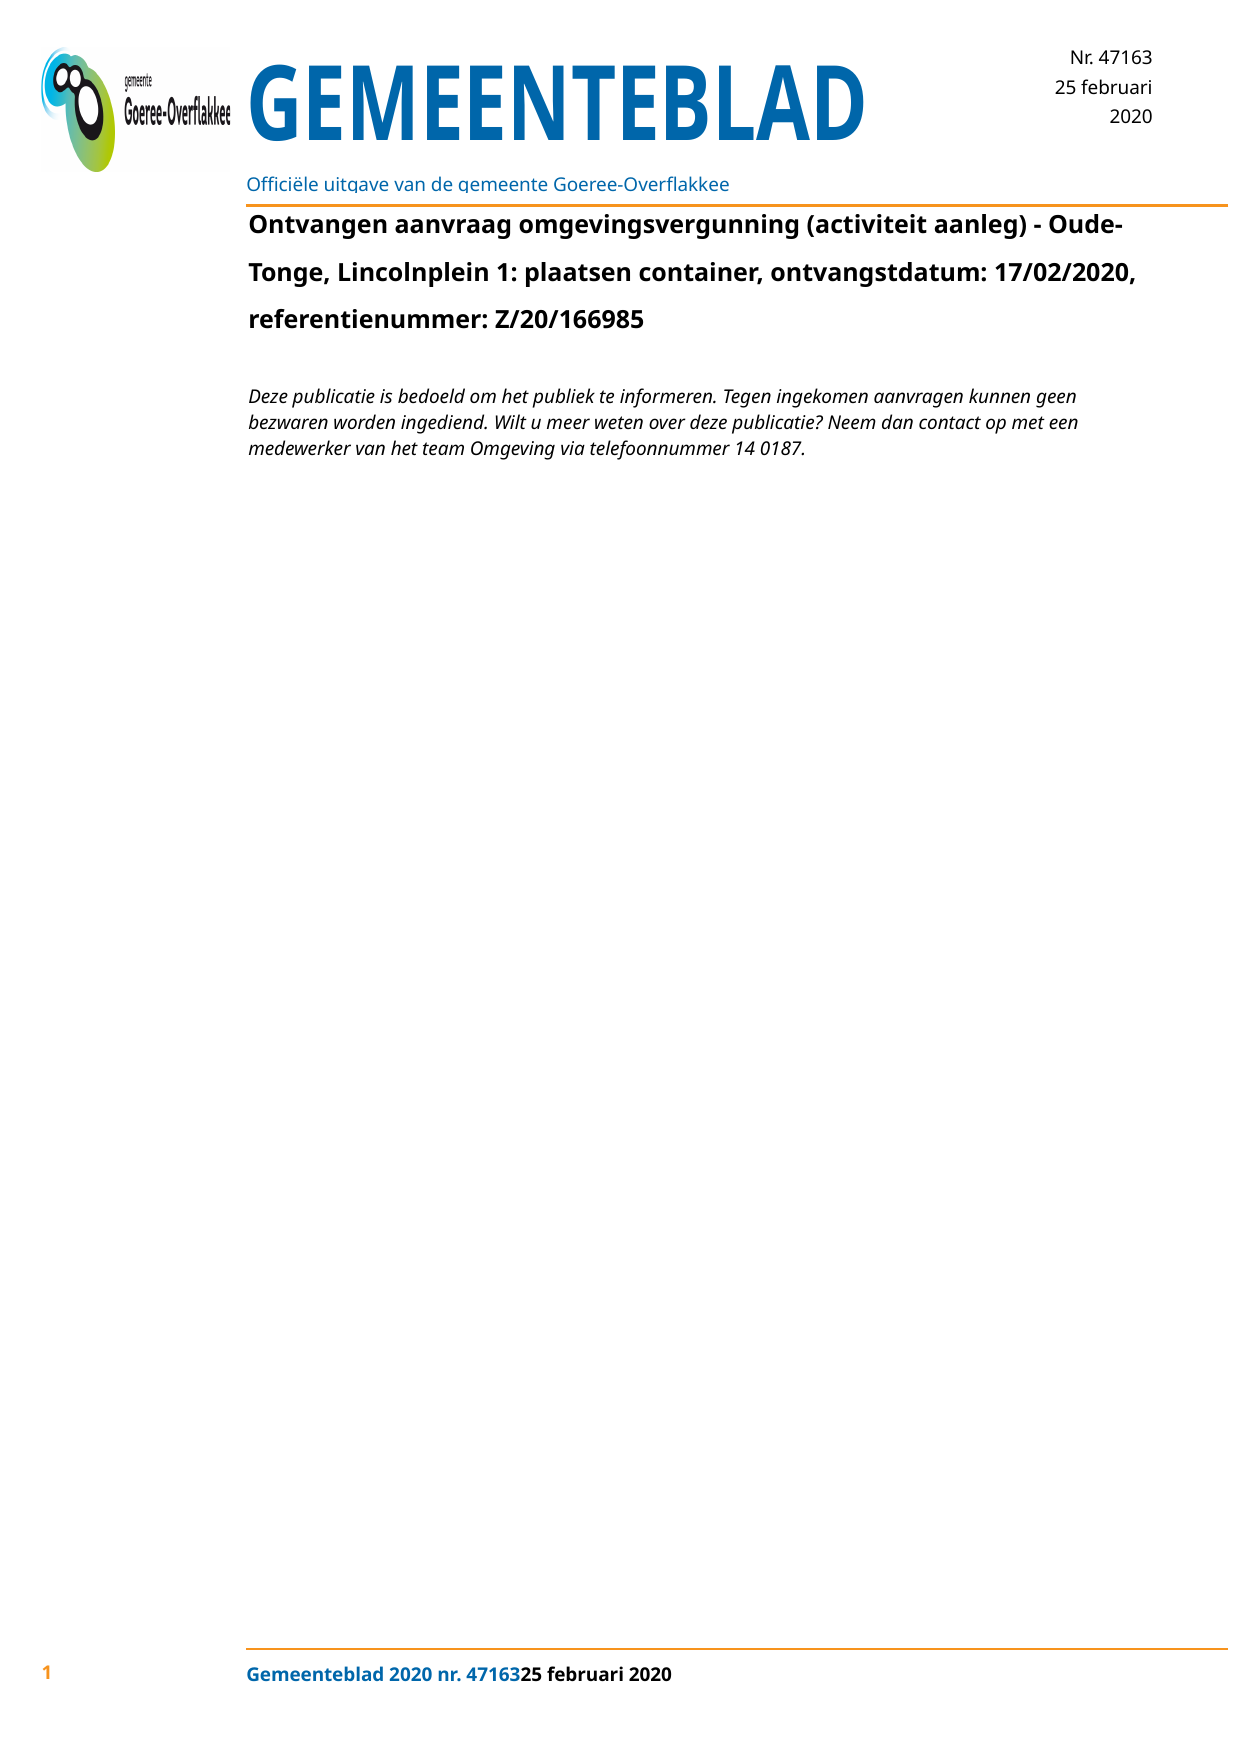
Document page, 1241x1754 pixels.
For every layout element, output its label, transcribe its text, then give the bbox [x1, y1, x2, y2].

text Ontvangen aanvraag omgevingsvergunning (activiteit aanleg) - Oude-Tonge, Lincolnplein 1: plaatsen container, ontvangstdatum: 17/02/2020, referentienummer: Z/20/166985 [248, 207, 1152, 336]
text Deze publicatie is bedoeld om het publiek te informeren. Tegen ingekomen aanvragen kunnen geen bezwaren worden ingediend. Wilt u meer weten over deze publicatie? Neem dan contact op met een medewerker van het team Omgeving via telefoonnummer 14 0187. [248, 384, 1152, 461]
picture [41, 47, 231, 172]
